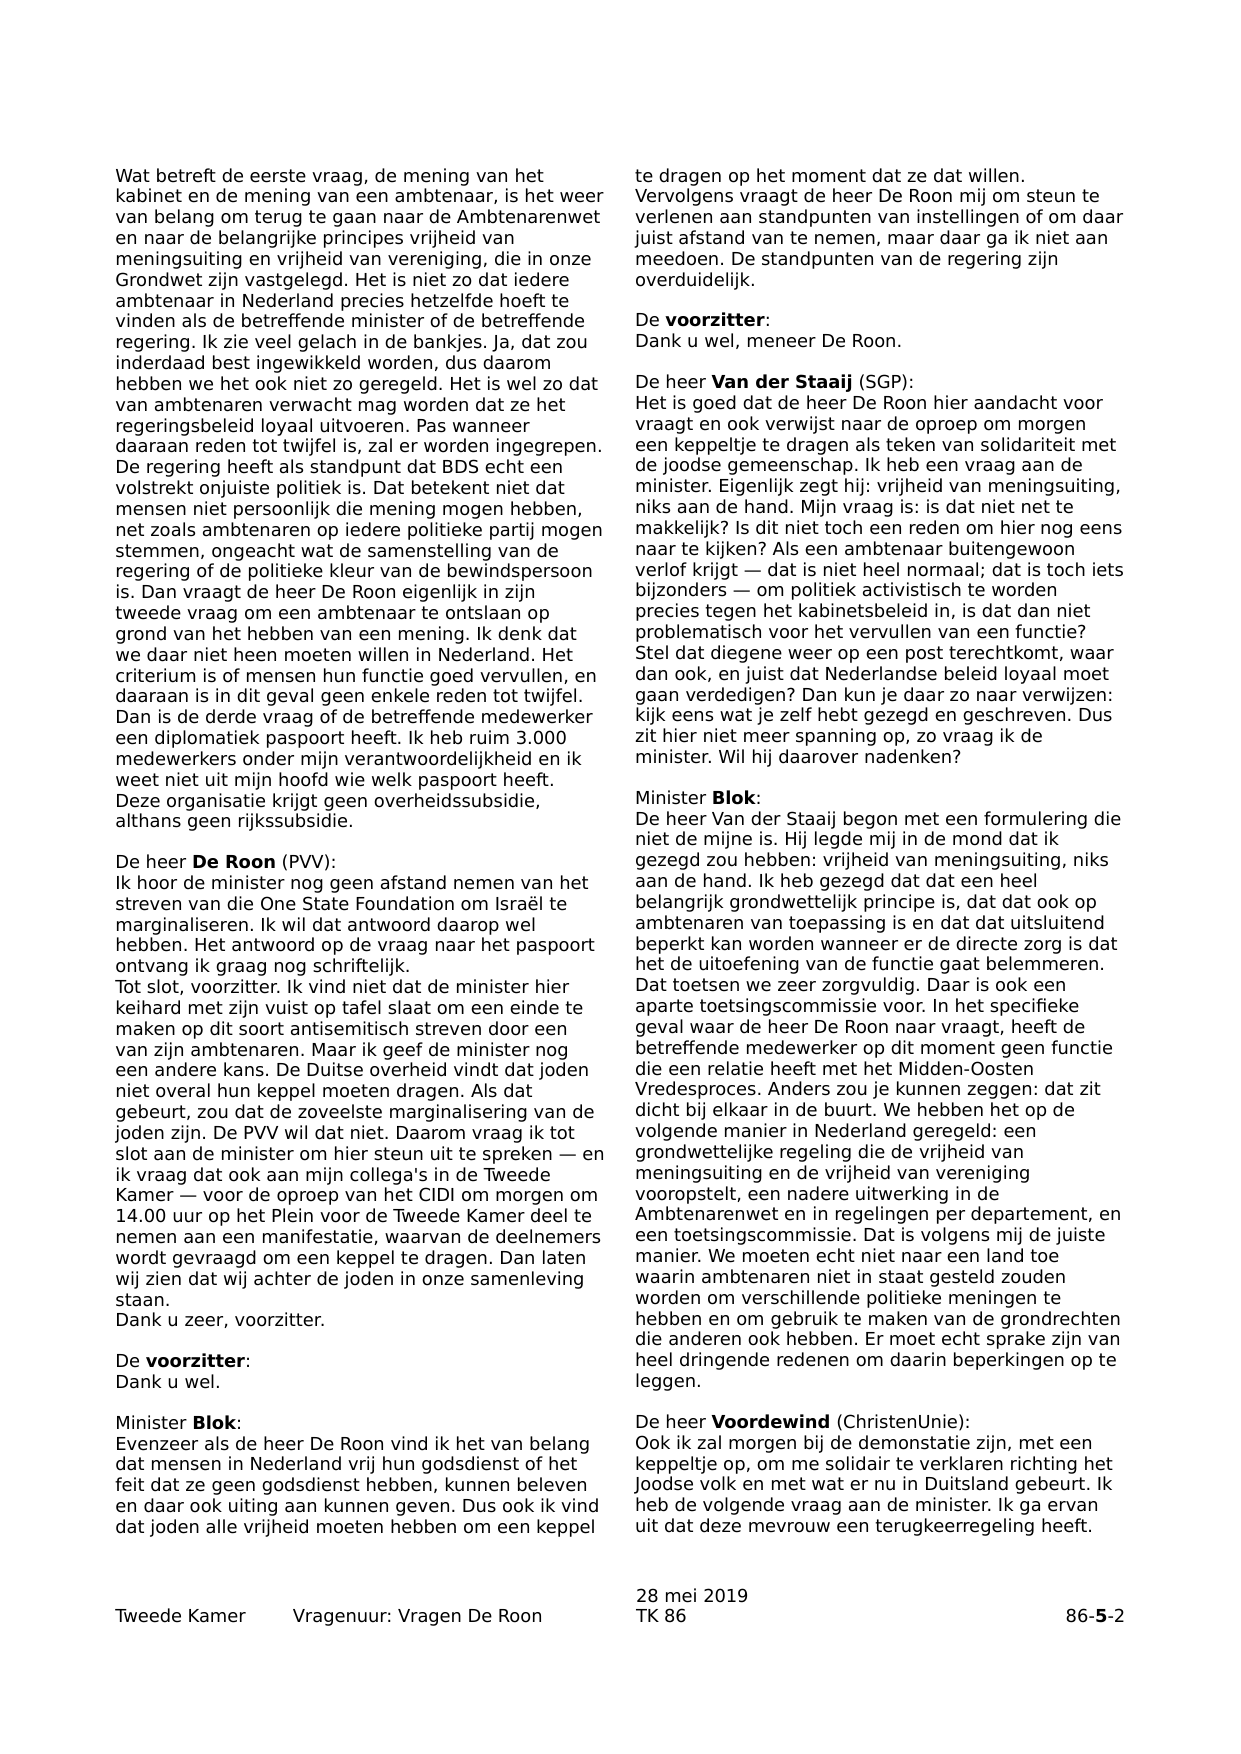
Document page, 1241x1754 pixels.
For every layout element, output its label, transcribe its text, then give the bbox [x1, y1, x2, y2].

text Dan is de derde vraag of de betreffende medewerker een diplomatiek paspoort heeft. Ik heb ruim 3.000 medewerkers onder mijn verantwoordelijkheid en ik weet niet uit mijn hoofd wie welk paspoort heeft. Deze organisatie krijgt geen overheidssubsidie, althans geen rijkssubsidie. [115, 707, 605, 832]
text Minister Blok: [635, 788, 1125, 808]
text Ik hoor de minister nog geen afstand nemen van het streven van die One State Foundation om Israël te marginaliseren. Ik wil dat antwoord daarop wel hebben. Het antwoord op de vraag naar het paspoort ontvang ik graag nog schriftelijk. [115, 873, 605, 977]
text Evenzeer als de heer De Roon vind ik het van belang dat mensen in Nederland vrij hun godsdienst of het feit dat ze geen godsdienst hebben, kunnen beleven en daar ook uiting aan kunnen geven. Dus ook ik vind dat joden alle vrijheid moeten hebben om een keppel [115, 1433, 605, 1537]
text De regering heeft als standpunt dat BDS echt een volstrekt onjuiste politiek is. Dat betekent niet dat mensen niet persoonlijk die mening mogen hebben, net zoals ambtenaren op iedere politieke partij mogen stemmen, ongeacht wat de samenstelling van de regering of de politieke kleur van de bewindspersoon is. Dan vraagt de heer De Roon eigenlijk in zijn tweede vraag om een ambtenaar te ontslaan op grond van het hebben van een mening. Ik denk dat we daar niet heen moeten willen in Nederland. Het criterium is of mensen hun functie goed vervullen, en daaraan is in dit geval geen enkele reden tot twijfel. [115, 457, 605, 707]
text De heer Voordewind (ChristenUnie): [635, 1412, 1125, 1432]
text Het is goed dat de heer De Roon hier aandacht voor vraagt en ook verwijst naar de oproep om morgen een keppeltje te dragen als teken van solidariteit met de joodse gemeenschap. Ik heb een vraag aan de minister. Eigenlijk zegt hij: vrijheid van meningsuiting, niks aan de hand. Mijn vraag is: is dat niet net te makkelijk? Is dit niet toch een reden om hier nog eens naar te kijken? Als een ambtenaar buitengewoon verlof krijgt — dat is niet heel normaal; dat is toch iets bijzonders — om politiek activistisch te worden precies tegen het kabinetsbeleid in, is dat dan niet problematisch voor het vervullen van een functie? Stel dat diegene weer op een post terechtkomt, waar dan ook, en juist dat Nederlandse beleid loyaal moet gaan verdedigen? Dan kun je daar zo naar verwijzen: kijk eens wat je zelf hebt gezegd en geschreven. Dus zit hier niet meer spanning op, zo vraag ik de minister. Wil hij daarover nadenken? [635, 393, 1125, 768]
text Dank u wel, meneer De Roon. [635, 331, 1125, 352]
text te dragen op het moment dat ze dat willen. [635, 165, 1125, 186]
text Minister Blok: [115, 1413, 605, 1433]
text Wat betreft de eerste vraag, de mening van het kabinet en de mening van een ambtenaar, is het weer van belang om terug te gaan naar de Ambtenarenwet en naar de belangrijke principes vrijheid van meningsuiting en vrijheid van vereniging, die in onze Grondwet zijn vastgelegd. Het is niet zo dat iedere ambtenaar in Nederland precies hetzelfde hoeft te vinden als de betreffende minister of de betreffende regering. Ik zie veel gelach in de bankjes. Ja, dat zou inderdaad best ingewikkeld worden, dus daarom hebben we het ook niet zo geregeld. Het is wel zo dat van ambtenaren verwacht mag worden dat ze het regeringsbeleid loyaal uitvoeren. Pas wanneer daaraan reden tot twijfel is, zal er worden ingegrepen. [115, 165, 605, 457]
text De heer Van der Staaij begon met een formulering die niet de mijne is. Hij legde mij in de mond dat ik gezegd zou hebben: vrijheid van meningsuiting, niks aan de hand. Ik heb gezegd dat dat een heel belangrijk grondwettelijk principe is, dat dat ook op ambtenaren van toepassing is en dat dat uitsluitend beperkt kan worden wanneer er de directe zorg is dat het de uitoefening van de functie gaat belemmeren. Dat toetsen we zeer zorgvuldig. Daar is ook een aparte toetsingscommissie voor. In het specifieke geval waar de heer De Roon naar vraagt, heeft de betreffende medewerker op dit moment geen functie die een relatie heeft met het Midden-Oosten Vredesproces. Anders zou je kunnen zeggen: dat zit dicht bij elkaar in de buurt. We hebben het op de volgende manier in Nederland geregeld: een grondwettelijke regeling die de vrijheid van meningsuiting en de vrijheid van vereniging vooropstelt, een nadere uitwerking in de Ambtenarenwet en in regelingen per departement, en een toetsingscommissie. Dat is volgens mij de juiste manier. We moeten echt niet naar een land toe waarin ambtenaren niet in staat gesteld zouden worden om verschillende politieke meningen te hebben en om gebruik te maken van de grondrechten die anderen ook hebben. Er moet echt sprake zijn van heel dringende redenen om daarin beperkingen op te leggen. [635, 808, 1125, 1392]
text De voorzitter: [115, 1351, 605, 1372]
text De heer De Roon (PVV): [115, 852, 605, 873]
text De voorzitter: [635, 310, 1125, 331]
text Ook ik zal morgen bij de demonstatie zijn, met een keppeltje op, om me solidair te verklaren richting het Joodse volk en met wat er nu in Duitsland gebeurt. Ik heb de volgende vraag aan de minister. Ik ga ervan uit dat deze mevrouw een terugkeerregeling heeft. [635, 1432, 1125, 1537]
text Tot slot, voorzitter. Ik vind niet dat de minister hier keihard met zijn vuist op tafel slaat om een einde te maken op dit soort antisemitisch streven door een van zijn ambtenaren. Maar ik geef de minister nog een andere kans. De Duitse overheid vindt dat joden niet overal hun keppel moeten dragen. Als dat gebeurt, zou dat de zoveelste marginalisering van de joden zijn. De PVV wil dat niet. Daarom vraag ik tot slot aan de minister om hier steun uit te spreken — en ik vraag dat ook aan mijn collega's in de Tweede Kamer — voor de oproep van het CIDI om morgen om 14.00 uur op het Plein voor de Tweede Kamer deel te nemen aan een manifestatie, waarvan de deelnemers wordt gevraagd om een keppel te dragen. Dan laten wij zien dat wij achter de joden in onze samenleving staan. [115, 977, 605, 1310]
text Vervolgens vraagt de heer De Roon mij om steun te verlenen aan standpunten van instellingen of om daar juist afstand van te nemen, maar daar ga ik niet aan meedoen. De standpunten van de regering zijn overduidelijk. [635, 186, 1125, 290]
text Dank u zeer, voorzitter. [115, 1310, 605, 1331]
text De heer Van der Staaij (SGP): [635, 372, 1125, 393]
text Dank u wel. [115, 1372, 605, 1393]
